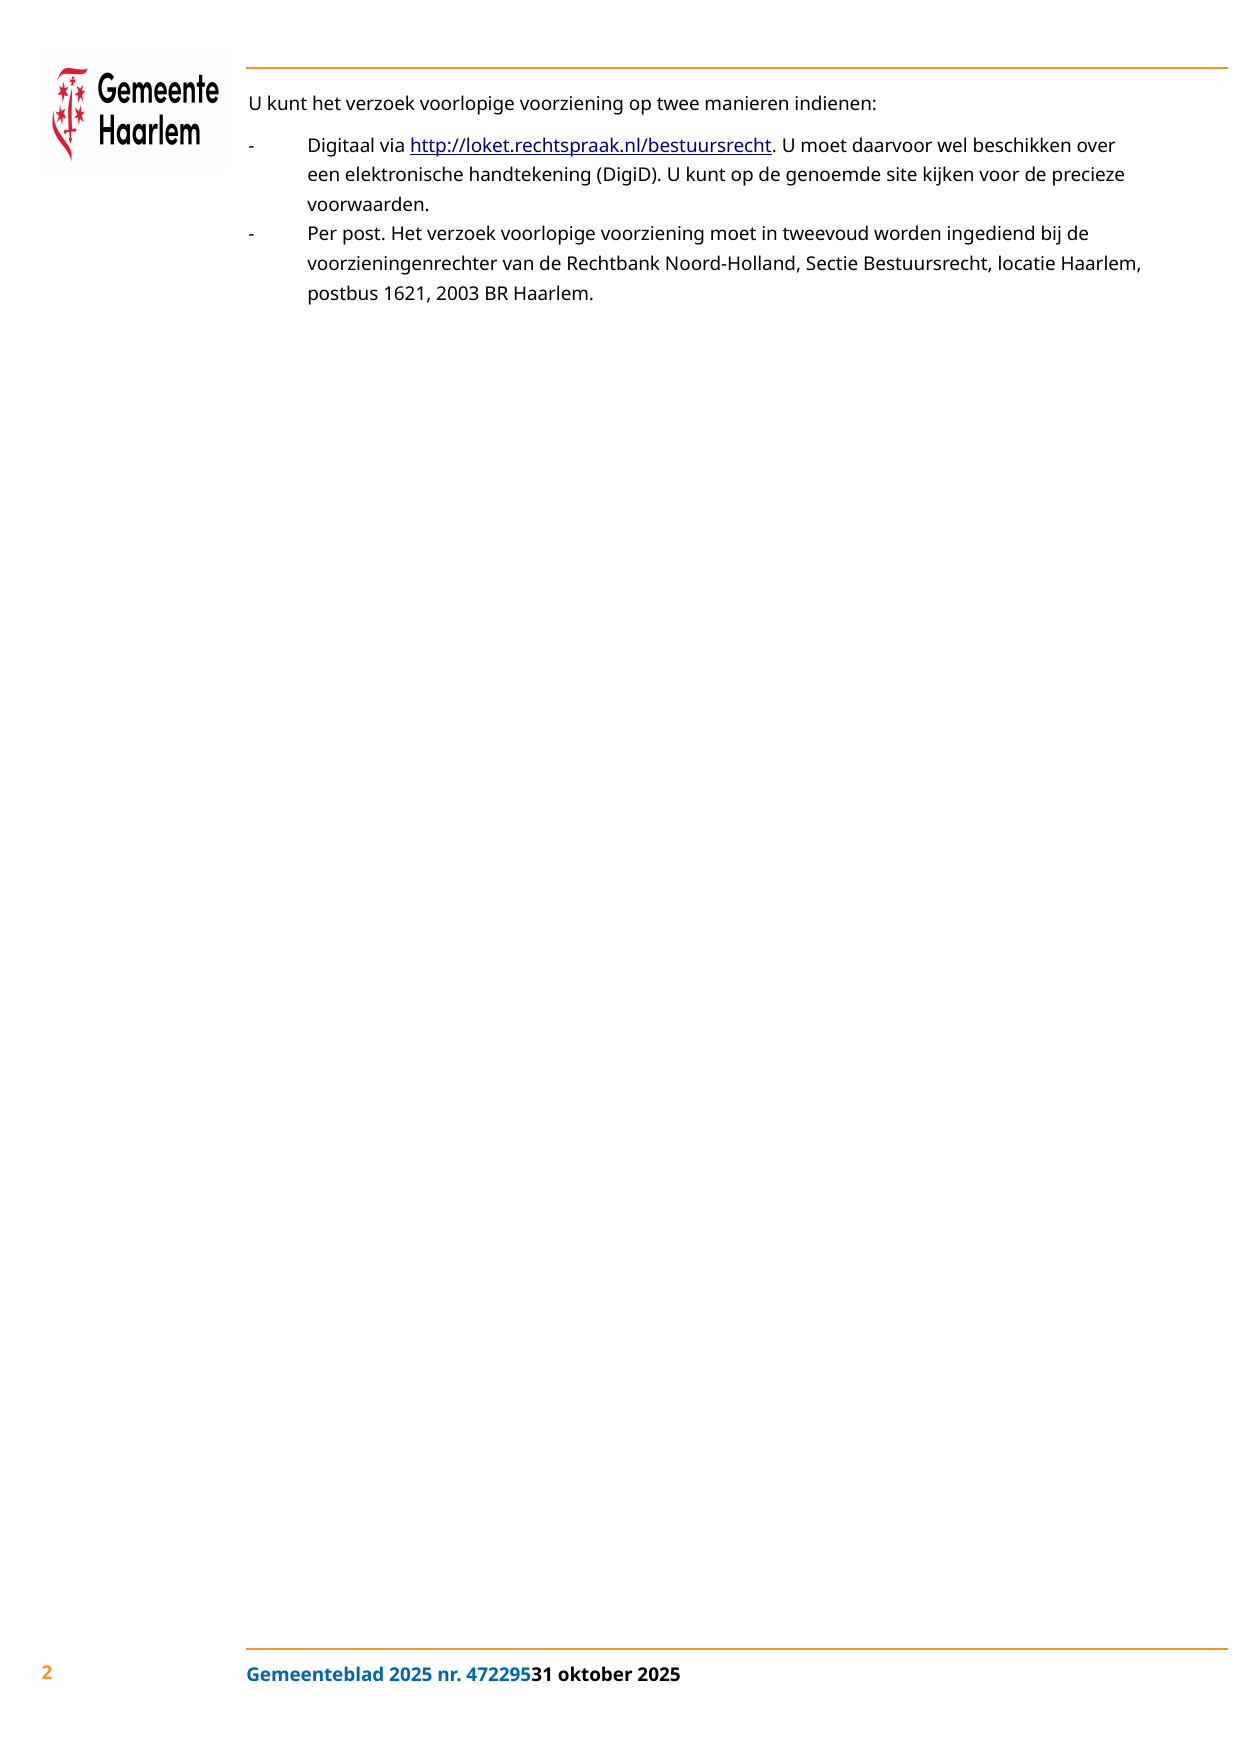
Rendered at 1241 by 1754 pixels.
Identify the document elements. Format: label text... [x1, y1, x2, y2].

text U kunt het verzoek voorlopige voorziening op twee manieren indienen: [248, 95, 1152, 114]
list Digitaal via http://loket.rechtspraak.nl/bestuursrecht. U moet daarvoor wel beschikken over een elektronische handtekening (DigiD). U kunt op de genoemde site kijken voor de precieze voorwaarden. [248, 132, 1152, 217]
list Per post. Het verzoek voorlopige voorziening moet in tweevoud worden ingediend bij de voorzieningenrechter van de Rechtbank Noord-Holland, Sectie Bestuursrecht, locatie Haarlem, postbus 1621, 2003 BR Haarlem. [248, 221, 1152, 305]
picture [41, 47, 231, 172]
